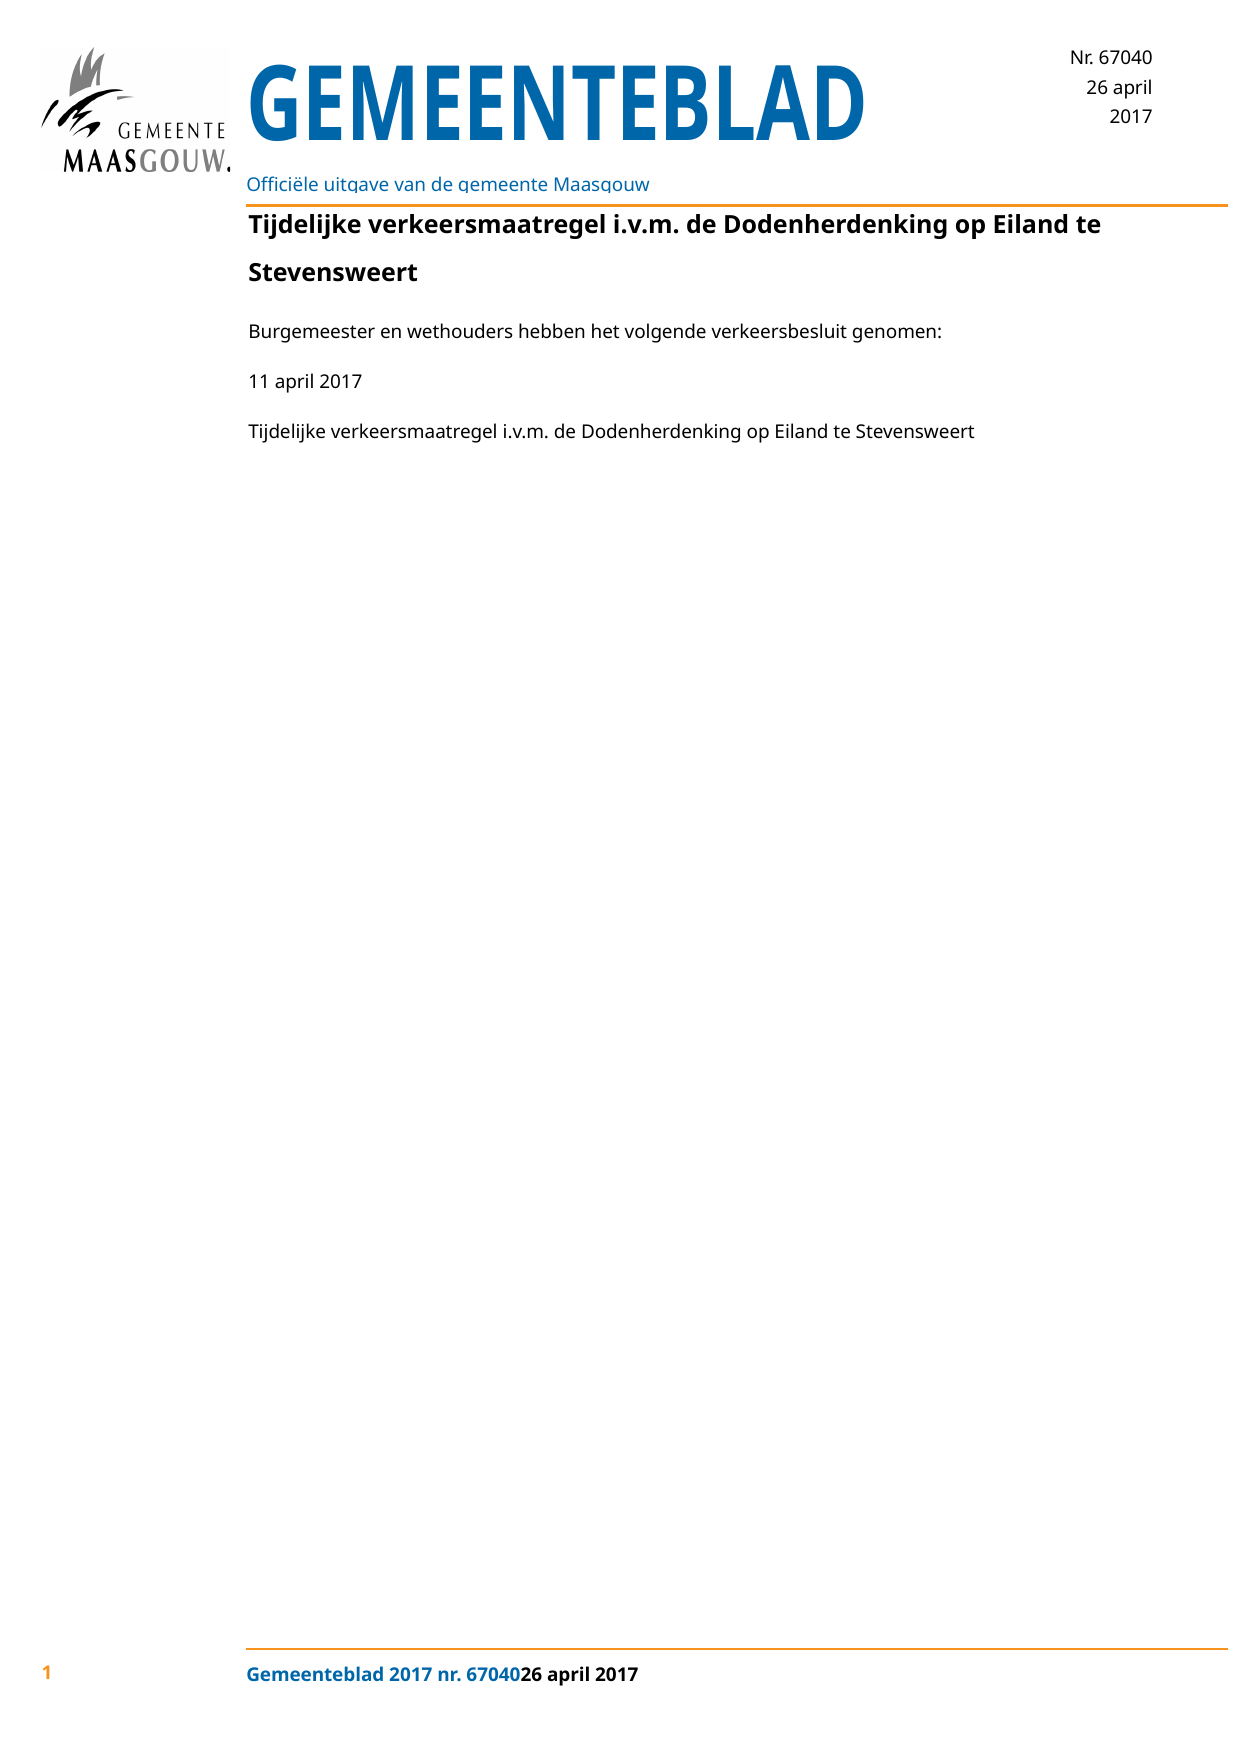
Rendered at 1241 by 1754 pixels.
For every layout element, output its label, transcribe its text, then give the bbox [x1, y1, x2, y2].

picture [41, 47, 231, 172]
text 11 april 2017 [248, 368, 1152, 394]
text Tijdelijke verkeersmaatregel i.v.m. de Dodenherdenking op Eiland te Stevensweert [248, 419, 1152, 444]
text Tijdelijke verkeersmaatregel i.v.m. de Dodenherdenking op Eiland te Stevensweert [248, 207, 1152, 288]
text Burgemeester en wethouders hebben het volgende verkeersbesluit genomen: [248, 318, 1152, 344]
